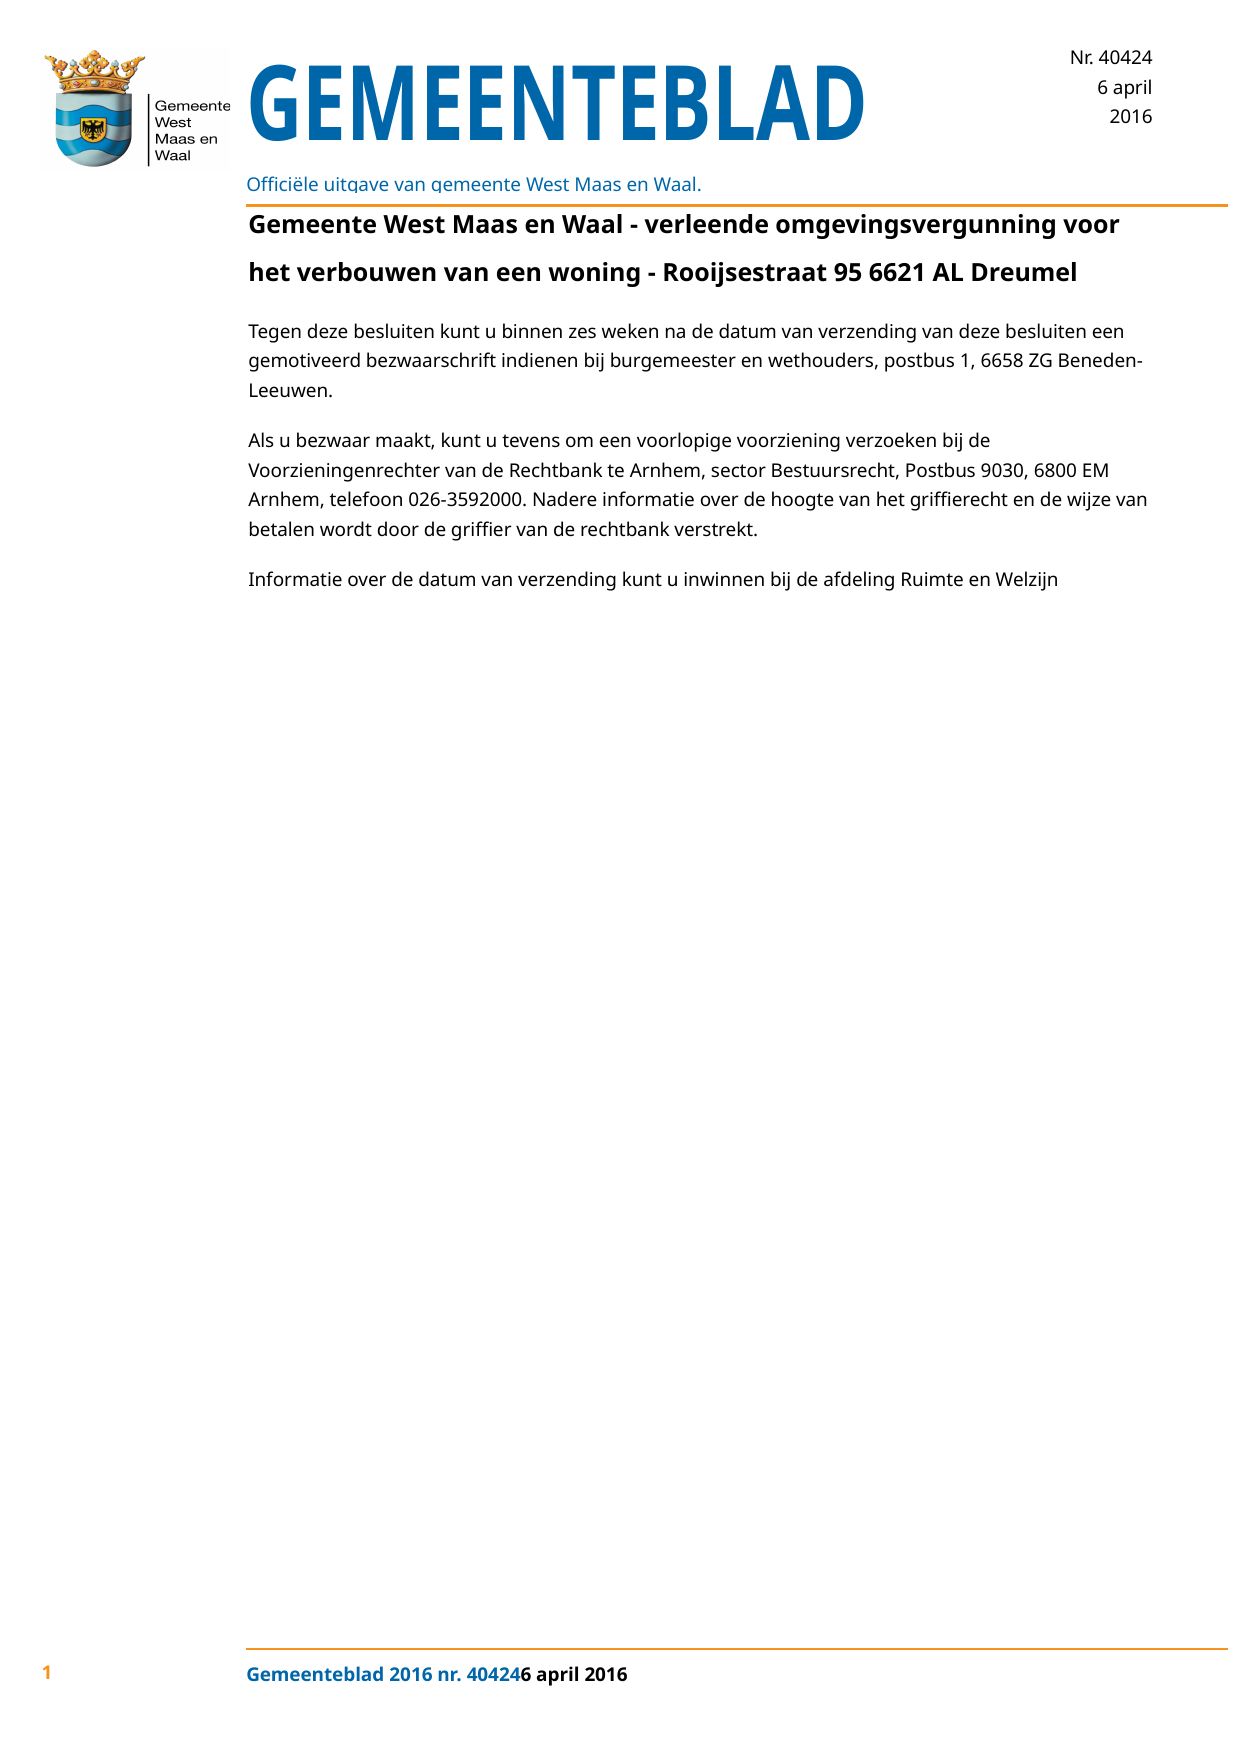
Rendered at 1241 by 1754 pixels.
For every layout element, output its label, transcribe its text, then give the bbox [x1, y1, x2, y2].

text Gemeente West Maas en Waal - verleende omgevingsvergunning voor het verbouwen van een woning - Rooijsestraat 95 6621 AL Dreumel [248, 207, 1152, 288]
text Informatie over de datum van verzending kunt u inwinnen bij de afdeling Ruimte en Welzijn [248, 567, 1152, 592]
text Tegen deze besluiten kunt u binnen zes weken na de datum van verzending van deze besluiten een gemotiveerd bezwaarschrift indienen bij burgemeester en wethouders, postbus 1, 6658 ZG Beneden-Leeuwen. [248, 318, 1152, 403]
text Als u bezwaar maakt, kunt u tevens om een voorlopige voorziening verzoeken bij de Voorzieningenrechter van de Rechtbank te Arnhem, sector Bestuursrecht, Postbus 9030, 6800 EM Arnhem, telefoon 026-3592000. Nadere informatie over de hoogte van het griffierecht en de wijze van betalen wordt door de griffier van de rechtbank verstrekt. [248, 427, 1152, 542]
picture [41, 47, 231, 172]
